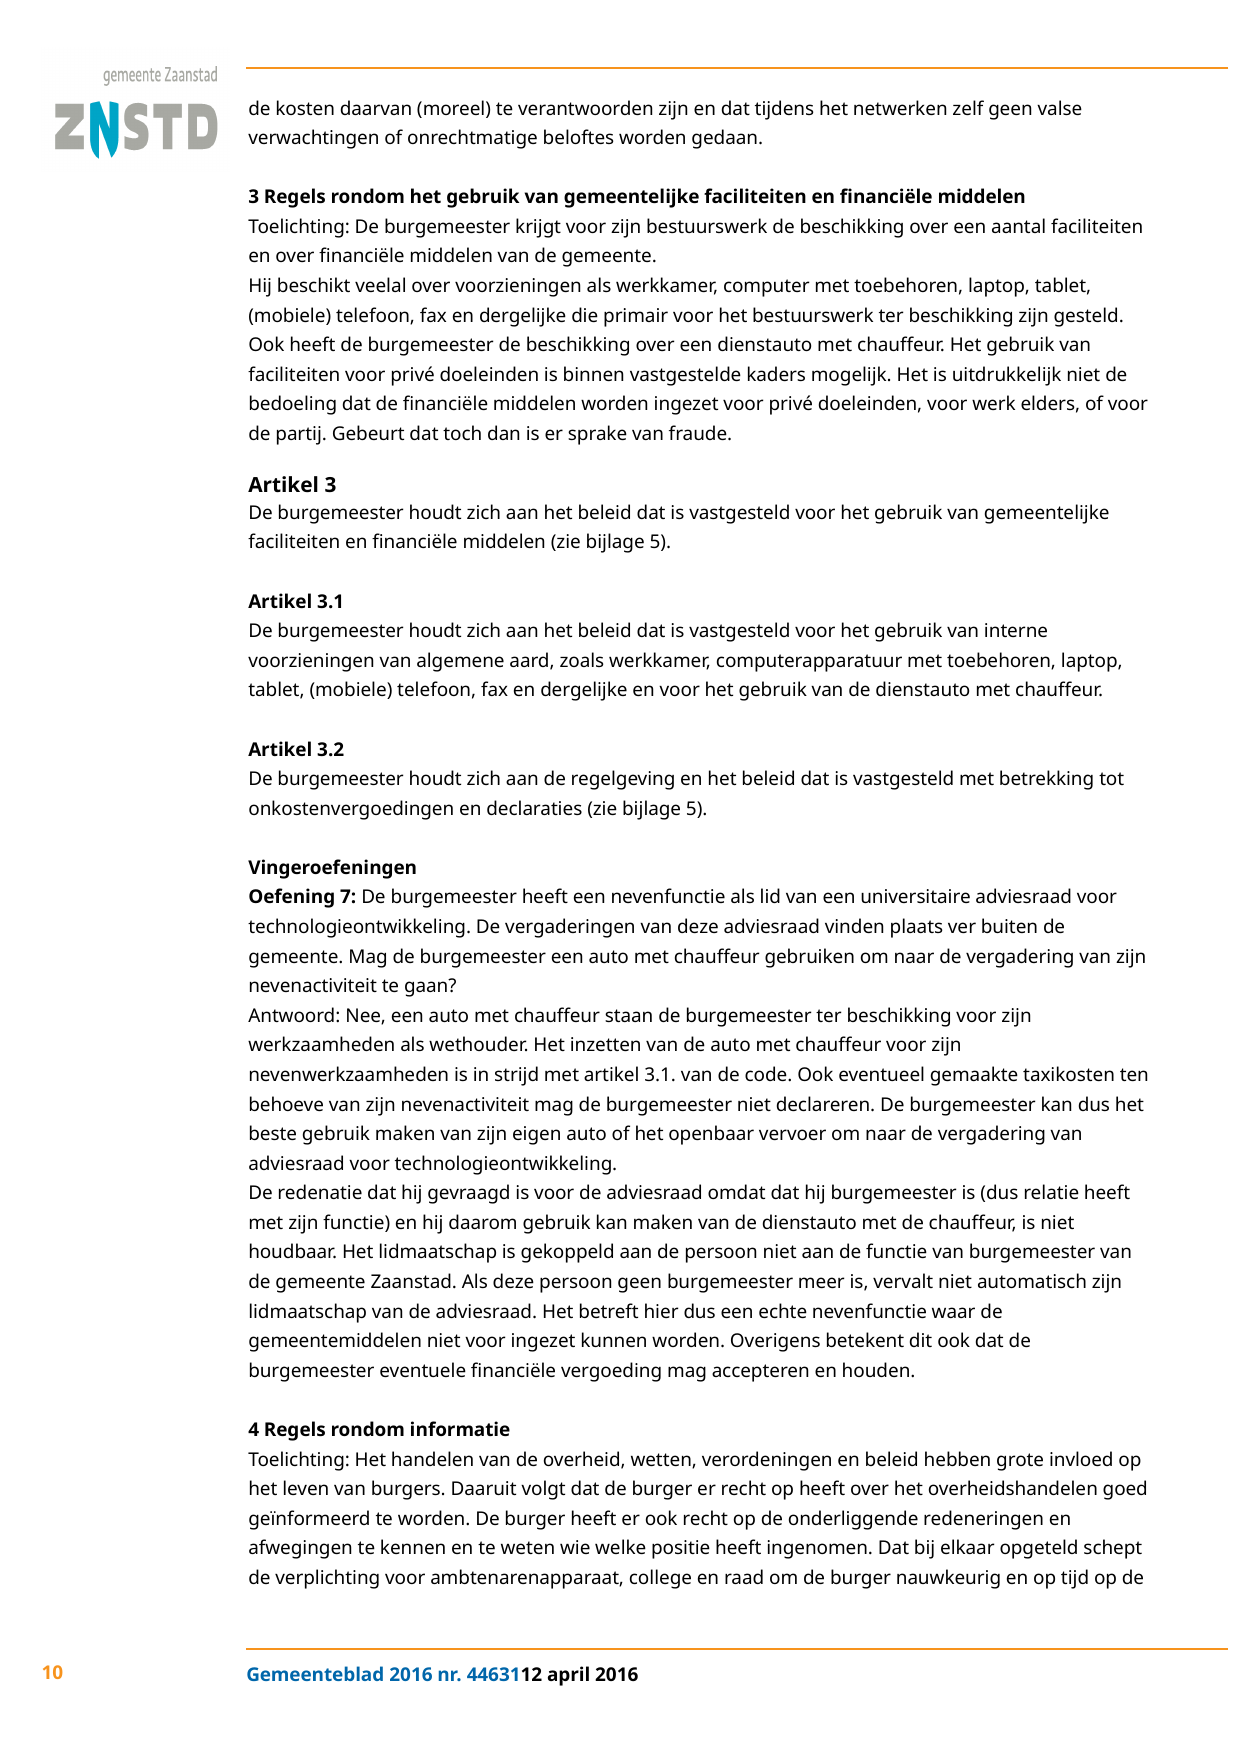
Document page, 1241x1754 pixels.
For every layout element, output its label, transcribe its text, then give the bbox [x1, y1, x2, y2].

text Hij beschikt veelal over voorzieningen als werkkamer, computer met toebehoren, laptop, tablet, (mobiele) telefoon, fax en dergelijke die primair voor het bestuurswerk ter beschikking zijn gesteld. Ook heeft de burgemeester de beschikking over een dienstauto met chauffeur. Het gebruik van faciliteiten voor privé doeleinden is binnen vastgestelde kaders mogelijk. Het is uitdrukkelijk niet de bedoeling dat de financiële middelen worden ingezet voor privé doeleinden, voor werk elders, of voor de partij. Gebeurt dat toch dan is er sprake van fraude. [248, 272, 1152, 446]
text Toelichting: De burgemeester krijgt voor zijn bestuurswerk de beschikking over een aantal faciliteiten en over financiële middelen van de gemeente. [248, 213, 1152, 268]
text Toelichting: Het handelen van de overheid, wetten, verordeningen en beleid hebben grote invloed op het leven van burgers. Daaruit volgt dat de burger er recht op heeft over het overheidshandelen goed geïnformeerd te worden. De burger heeft er ook recht op de onderliggende redeneringen en afwegingen te kennen en te weten wie welke positie heeft ingenomen. Dat bij elkaar opgeteld schept de verplichting voor ambtenarenapparaat, college en raad om de burger nauwkeurig en op tijd op de [248, 1446, 1152, 1590]
text 3 Regels rondom het gebruik van gemeentelijke faciliteiten en financiële middelen [248, 183, 1152, 209]
text Artikel 3.2 [248, 736, 1152, 761]
text 4 Regels rondom informatie [248, 1416, 1152, 1442]
text Artikel 3.1 [248, 588, 1152, 613]
text de kosten daarvan (moreel) te verantwoorden zijn en dat tijdens het netwerken zelf geen valse verwachtingen of onrechtmatige beloftes worden gedaan. [248, 95, 1152, 150]
text Antwoord: Nee, een auto met chauffeur staan de burgemeester ter beschikking voor zijn werkzaamheden als wethouder. Het inzetten van de auto met chauffeur voor zijn nevenwerkzaamheden is in strijd met artikel 3.1. van de code. Ook eventueel gemaakte taxikosten ten behoeve van zijn nevenactiviteit mag de burgemeester niet declareren. De burgemeester kan dus het beste gebruik maken van zijn eigen auto of het openbaar vervoer om naar de vergadering van adviesraad voor technologieontwikkeling. [248, 1002, 1152, 1176]
text De burgemeester houdt zich aan het beleid dat is vastgesteld voor het gebruik van gemeentelijke faciliteiten en financiële middelen (zie bijlage 5). [248, 499, 1152, 554]
text Artikel 3 [248, 471, 1152, 499]
text De burgemeester houdt zich aan de regelgeving en het beleid dat is vastgesteld met betrekking tot onkostenvergoedingen en declaraties (zie bijlage 5). [248, 765, 1152, 821]
text De burgemeester houdt zich aan het beleid dat is vastgesteld voor het gebruik van interne voorzieningen van algemene aard, zoals werkkamer, computerapparatuur met toebehoren, laptop, tablet, (mobiele) telefoon, fax en dergelijke en voor het gebruik van de dienstauto met chauffeur. [248, 617, 1152, 702]
text Oefening 7: De burgemeester heeft een nevenfunctie als lid van een universitaire adviesraad voor technologieontwikkeling. De vergaderingen van deze adviesraad vinden plaats ver buiten de gemeente. Mag de burgemeester een auto met chauffeur gebruiken om naar de vergadering van zijn nevenactiviteit te gaan? [248, 884, 1152, 998]
text Vingeroefeningen [248, 854, 1152, 880]
picture [41, 47, 231, 172]
text De redenatie dat hij gevraagd is voor de adviesraad omdat dat hij burgemeester is (dus relatie heeft met zijn functie) en hij daarom gebruik kan maken van de dienstauto met de chauffeur, is niet houdbaar. Het lidmaatschap is gekoppeld aan de persoon niet aan de functie van burgemeester van de gemeente Zaanstad. Als deze persoon geen burgemeester meer is, vervalt niet automatisch zijn lidmaatschap van de adviesraad. Het betreft hier dus een echte nevenfunctie waar de gemeentemiddelen niet voor ingezet kunnen worden. Overigens betekent dit ook dat de burgemeester eventuele financiële vergoeding mag accepteren en houden. [248, 1179, 1152, 1383]
